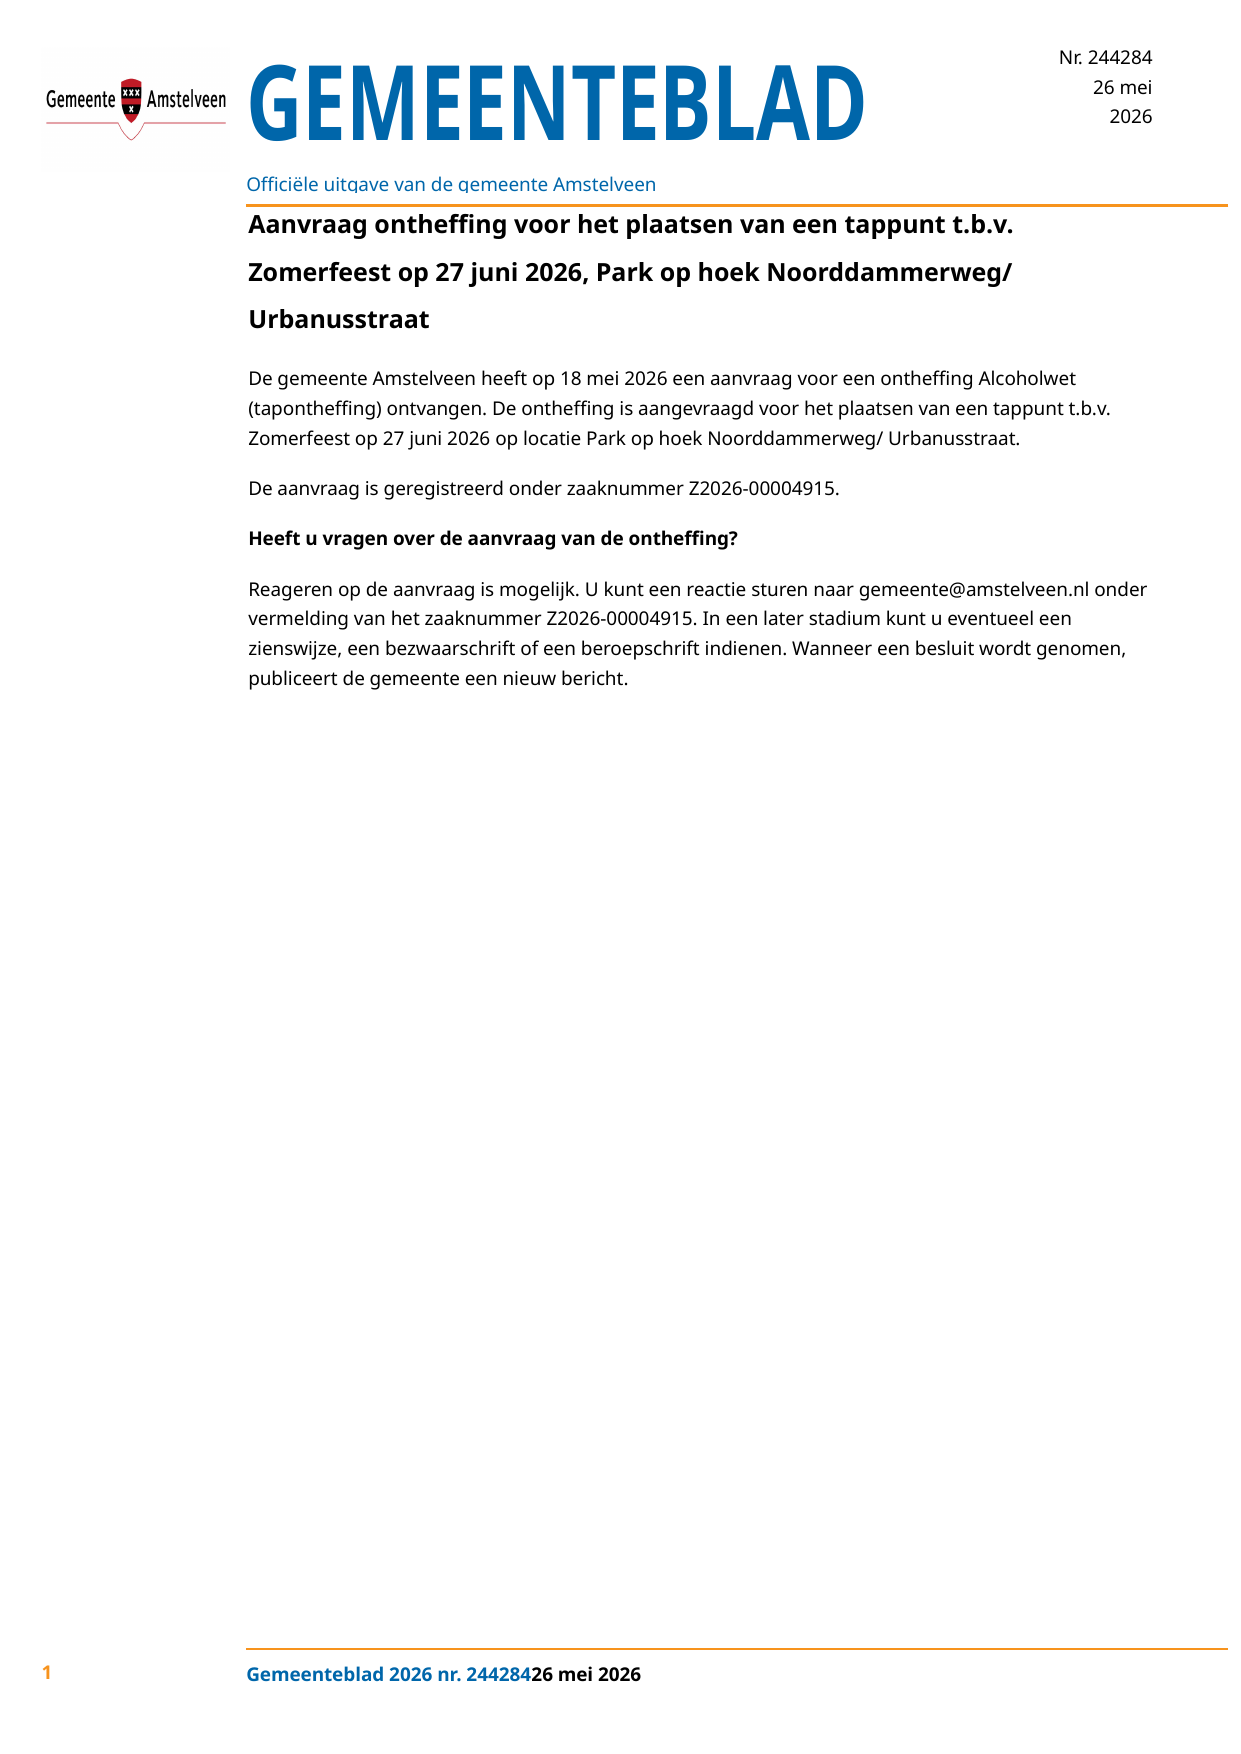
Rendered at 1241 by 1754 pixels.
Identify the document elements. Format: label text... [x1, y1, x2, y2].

text De gemeente Amstelveen heeft op 18 mei 2026 een aanvraag voor een ontheffing Alcoholwet (tapontheffing) ontvangen. De ontheffing is aangevraagd voor het plaatsen van een tappunt t.b.v. Zomerfeest op 27 juni 2026 op locatie Park op hoek Noorddammerweg/ Urbanusstraat. [248, 366, 1152, 450]
picture [41, 47, 231, 172]
text Heeft u vragen over de aanvraag van de ontheffing? [248, 526, 1152, 551]
text De aanvraag is geregistreerd onder zaaknummer Z2026-00004915. [248, 475, 1152, 501]
text Aanvraag ontheffing voor het plaatsen van een tappunt t.b.v. Zomerfeest op 27 juni 2026, Park op hoek Noorddammerweg/ Urbanusstraat [248, 207, 1152, 336]
text Reageren op de aanvraag is mogelijk. U kunt een reactie sturen naar gemeente@amstelveen.nl onder vermelding van het zaaknummer Z2026-00004915. In een later stadium kunt u eventueel een zienswijze, een bezwaarschrift of een beroepschrift indienen. Wanneer een besluit wordt genomen, publiceert de gemeente een nieuw bericht. [248, 576, 1152, 690]
